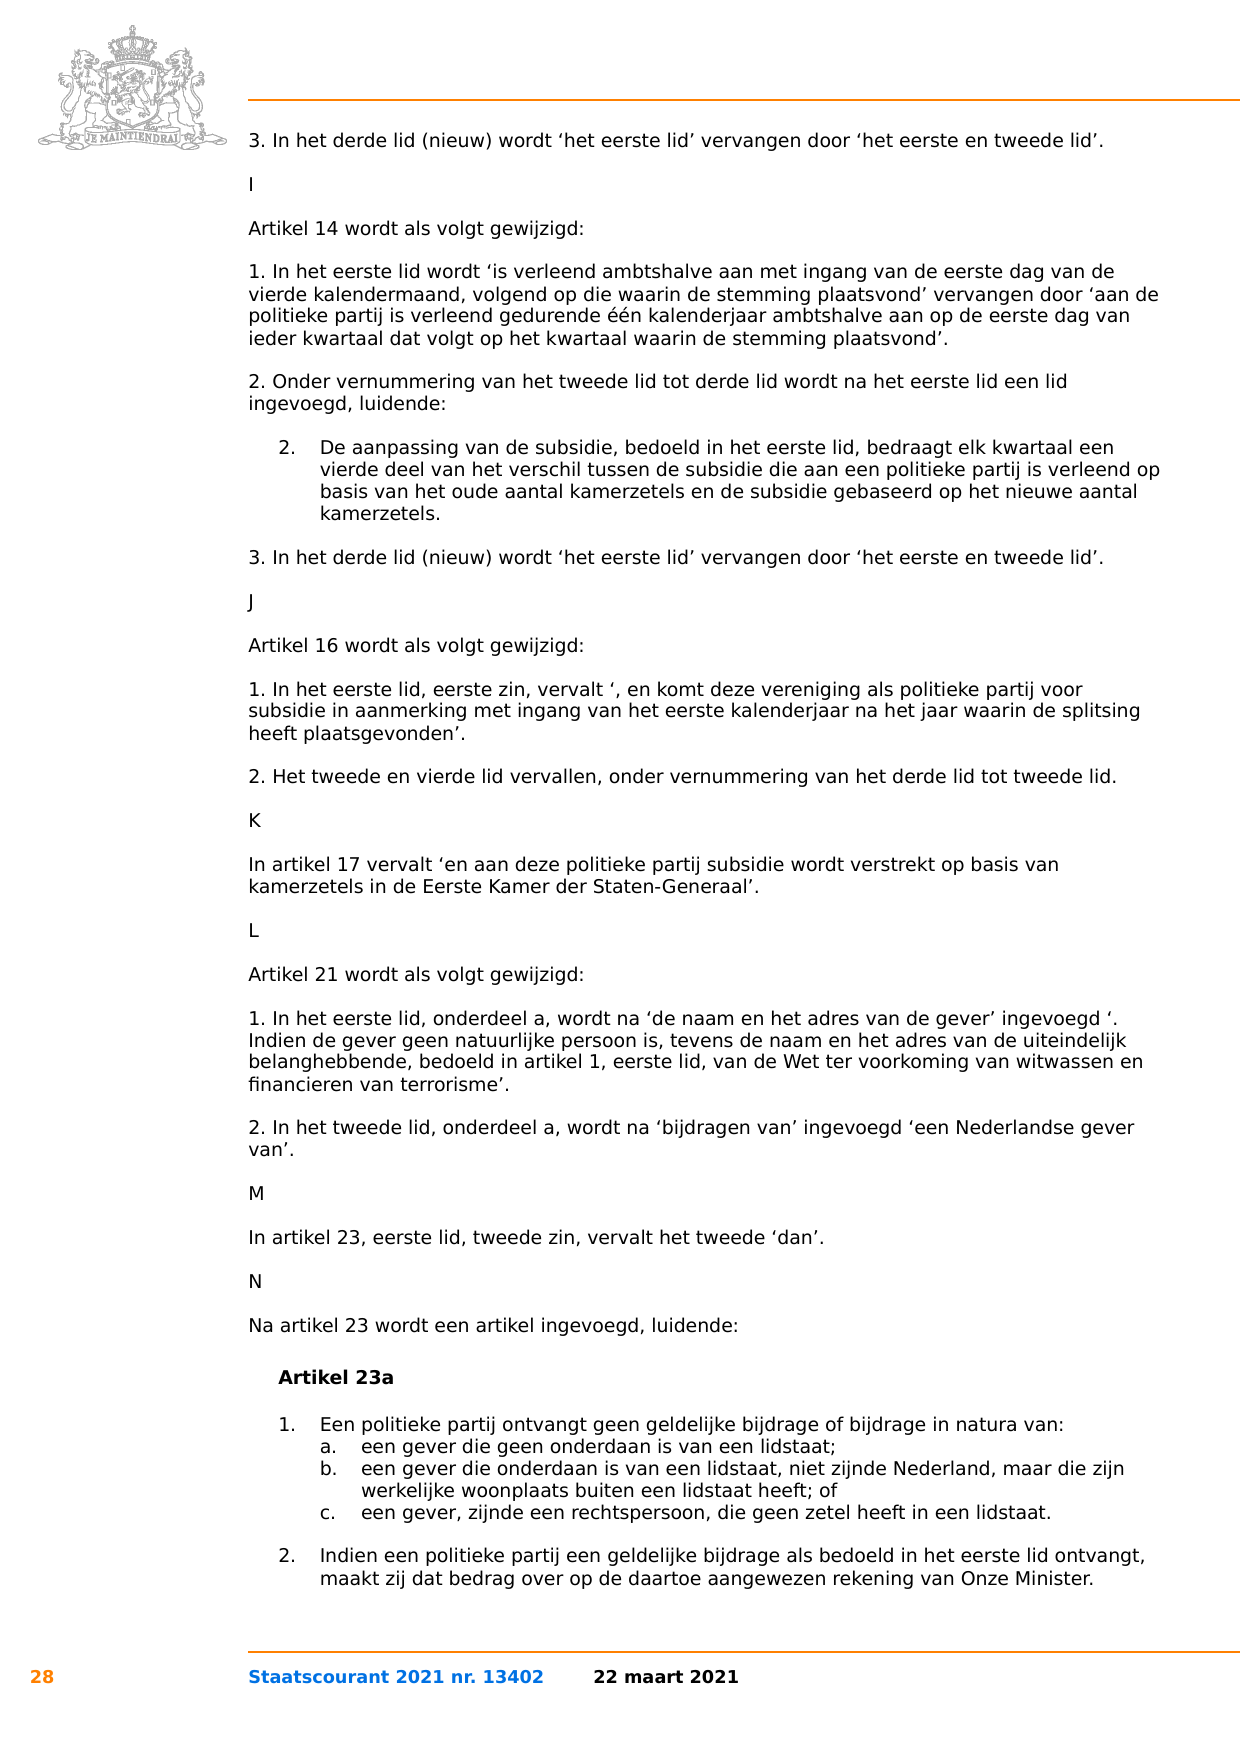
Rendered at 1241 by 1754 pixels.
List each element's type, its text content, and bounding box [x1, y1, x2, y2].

text b. een gever die onderdaan is van een lidstaat, niet zijnde Nederland, maar die zijn werkelijke woonplaats buiten een lidstaat heeft; of [319, 1458, 1163, 1502]
text 1. In het eerste lid wordt ‘is verleend ambtshalve aan met ingang van de eerste dag van de vierde kalendermaand, volgend op die waarin de stemming plaatsvond’ vervangen door ‘aan de politieke partij is verleend gedurende één kalenderjaar ambtshalve aan op de eerste dag van ieder kwartaal dat volgt op het kwartaal waarin de stemming plaatsvond’. [248, 261, 1163, 349]
text Artikel 16 wordt als volgt gewijzigd: [248, 634, 1163, 657]
text N [248, 1271, 1163, 1293]
text Na artikel 23 wordt een artikel ingevoegd, luidende: [248, 1315, 1163, 1337]
text 2. In het tweede lid, onderdeel a, wordt na ‘bijdragen van’ ingevoegd ‘een Nederlandse gever van’. [248, 1117, 1163, 1161]
text 2. Indien een politieke partij een geldelijke bijdrage als bedoeld in het eerste lid ontvangt, maakt zij dat bedrag over op de daartoe aangewezen rekening van Onze Minister. [278, 1545, 1163, 1589]
text 1. In het eerste lid, eerste zin, vervalt ‘, en komt deze vereniging als politieke partij voor subsidie in aanmerking met ingang van het eerste kalenderjaar na het jaar waarin de splitsing heeft plaatsgevonden’. [248, 678, 1163, 744]
text 2. De aanpassing van de subsidie, bedoeld in het eerste lid, bedraagt elk kwartaal een vierde deel van het verschil tussen de subsidie die aan een politieke partij is verleend op basis van het oude aantal kamerzetels en de subsidie gebaseerd op het nieuwe aantal kamerzetels. [278, 437, 1163, 525]
text K [248, 810, 1163, 832]
text 3. In het derde lid (nieuw) wordt ‘het eerste lid’ vervangen door ‘het eerste en tweede lid’. [248, 130, 1163, 152]
text L [248, 920, 1163, 942]
text In artikel 23, eerste lid, tweede zin, vervalt het tweede ‘dan’. [248, 1227, 1163, 1249]
text 2. Het tweede en vierde lid vervallen, onder vernummering van het derde lid tot tweede lid. [248, 766, 1163, 788]
text J [248, 591, 1163, 613]
text 1. Een politieke partij ontvangt geen geldelijke bijdrage of bijdrage in natura van: [278, 1414, 1163, 1436]
text In artikel 17 vervalt ‘en aan deze politieke partij subsidie wordt verstrekt op basis van kamerzetels in de Eerste Kamer der Staten-Generaal’. [248, 854, 1163, 898]
subtitle Artikel 23a [278, 1367, 1163, 1389]
text 1. In het eerste lid, onderdeel a, wordt na ‘de naam en het adres van de gever’ ingevoegd ‘. Indien de gever geen natuurlijke persoon is, tevens de naam en het adres van de uiteindelijk belanghebbende, bedoeld in artikel 1, eerste lid, van de Wet ter voorkoming van witwassen en financieren van terrorisme’. [248, 1007, 1163, 1095]
text I [248, 174, 1163, 196]
text 2. Onder vernummering van het tweede lid tot derde lid wordt na het eerste lid een lid ingevoegd, luidende: [248, 371, 1163, 415]
text Artikel 14 wordt als volgt gewijzigd: [248, 218, 1163, 239]
text 3. In het derde lid (nieuw) wordt ‘het eerste lid’ vervangen door ‘het eerste en tweede lid’. [248, 547, 1163, 569]
text c. een gever, zijnde een rechtspersoon, die geen zetel heeft in een lidstaat. [319, 1502, 1163, 1523]
text a. een gever die geen onderdaan is van een lidstaat; [319, 1436, 1163, 1458]
text M [248, 1183, 1163, 1205]
picture [38, 25, 227, 150]
text Artikel 21 wordt als volgt gewijzigd: [248, 964, 1163, 986]
